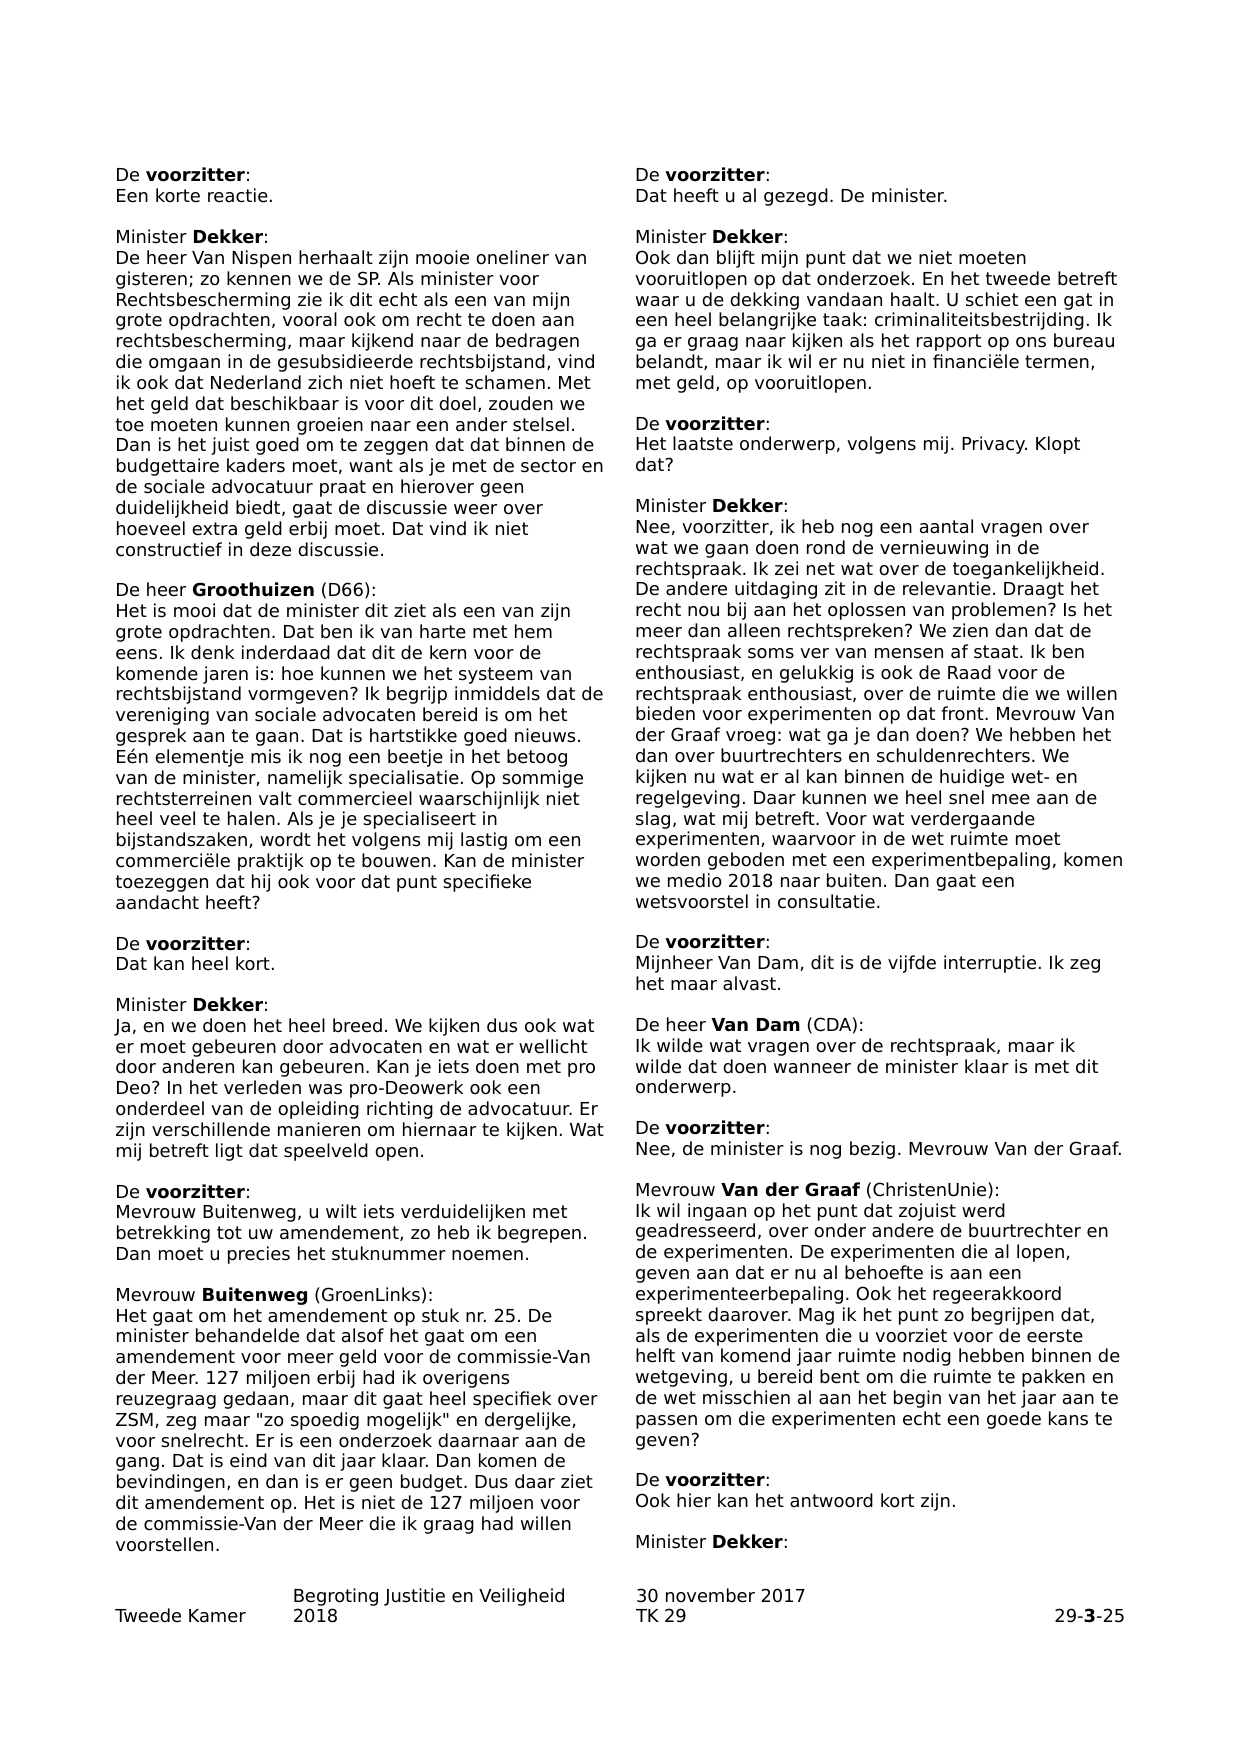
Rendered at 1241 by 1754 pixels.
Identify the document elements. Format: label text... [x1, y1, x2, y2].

text Minister Dekker: [115, 995, 605, 1016]
text De heer Groothuizen (D66): [115, 580, 605, 601]
text Een korte reactie. [115, 186, 605, 207]
text De voorzitter: [115, 1181, 605, 1202]
text Ook dan blijft mijn punt dat we niet moeten vooruitlopen op dat onderzoek. En het tweede betreft waar u de dekking vandaan haalt. U schiet een gat in een heel belangrijke taak: criminaliteitsbestrijding. Ik ga er graag naar kijken als het rapport op ons bureau belandt, maar ik wil er nu niet in financiële termen, met geld, op vooruitlopen. [635, 248, 1125, 393]
text Mevrouw Buitenweg, u wilt iets verduidelijken met betrekking tot uw amendement, zo heb ik begrepen. Dan moet u precies het stuknummer noemen. [115, 1202, 605, 1265]
text Ook hier kan het antwoord kort zijn. [635, 1491, 1125, 1512]
text Dat heeft u al gezegd. De minister. [635, 186, 1125, 207]
text Het gaat om het amendement op stuk nr. 25. De minister behandelde dat alsof het gaat om een amendement voor meer geld voor de commissie-Van der Meer. 127 miljoen erbij had ik overigens reuzegraag gedaan, maar dit gaat heel specifiek over ZSM, zeg maar "zo spoedig mogelijk" en dergelijke, voor snelrecht. Er is een onderzoek daarnaar aan de gang. Dat is eind van dit jaar klaar. Dan komen de bevindingen, en dan is er geen budget. Dus daar ziet dit amendement op. Het is niet de 127 miljoen voor de commissie-Van der Meer die ik graag had willen voorstellen. [115, 1305, 605, 1555]
text De voorzitter: [635, 1470, 1125, 1491]
text De voorzitter: [635, 413, 1125, 434]
text Nee, de minister is nog bezig. Mevrouw Van der Graaf. [635, 1139, 1125, 1159]
text Minister Dekker: [635, 496, 1125, 517]
text Minister Dekker: [635, 1532, 1125, 1553]
text Mevrouw Van der Graaf (ChristenUnie): [635, 1179, 1125, 1200]
text Mevrouw Buitenweg (GroenLinks): [115, 1285, 605, 1305]
text De voorzitter: [635, 1118, 1125, 1139]
text De voorzitter: [635, 932, 1125, 953]
text Minister Dekker: [635, 227, 1125, 248]
text Het is mooi dat de minister dit ziet als een van zijn grote opdrachten. Dat ben ik van harte met hem eens. Ik denk inderdaad dat dit de kern voor de komende jaren is: hoe kunnen we het systeem van rechtsbijstand vormgeven? Ik begrijp inmiddels dat de vereniging van sociale advocaten bereid is om het gesprek aan te gaan. Dat is hartstikke goed nieuws. Eén elementje mis ik nog een beetje in het betoog van de minister, namelijk specialisatie. Op sommige rechtsterreinen valt commercieel waarschijnlijk niet heel veel te halen. Als je je specialiseert in bijstandszaken, wordt het volgens mij lastig om een commerciële praktijk op te bouwen. Kan de minister toezeggen dat hij ook voor dat punt specifieke aandacht heeft? [115, 601, 605, 913]
text Ik wil ingaan op het punt dat zojuist werd geadresseerd, over onder andere de buurtrechter en de experimenten. De experimenten die al lopen, geven aan dat er nu al behoefte is aan een experimenteerbepaling. Ook het regeerakkoord spreekt daarover. Mag ik het punt zo begrijpen dat, als de experimenten die u voorziet voor de eerste helft van komend jaar ruimte nodig hebben binnen de wetgeving, u bereid bent om die ruimte te pakken en de wet misschien al aan het begin van het jaar aan te passen om die experimenten echt een goede kans te geven? [635, 1200, 1125, 1450]
text De voorzitter: [115, 933, 605, 954]
text Minister Dekker: [115, 227, 605, 248]
text Het laatste onderwerp, volgens mij. Privacy. Klopt dat? [635, 434, 1125, 476]
text De heer Van Nispen herhaalt zijn mooie oneliner van gisteren; zo kennen we de SP. Als minister voor Rechtsbescherming zie ik dit echt als een van mijn grote opdrachten, vooral ook om recht te doen aan rechtsbescherming, maar kijkend naar de bedragen die omgaan in de gesubsidieerde rechtsbijstand, vind ik ook dat Nederland zich niet hoeft te schamen. Met het geld dat beschikbaar is voor dit doel, zouden we toe moeten kunnen groeien naar een ander stelsel. Dan is het juist goed om te zeggen dat dat binnen de budgettaire kaders moet, want als je met de sector en de sociale advocatuur praat en hierover geen duidelijkheid biedt, gaat de discussie weer over hoeveel extra geld erbij moet. Dat vind ik niet constructief in deze discussie. [115, 248, 605, 560]
text Ja, en we doen het heel breed. We kijken dus ook wat er moet gebeuren door advocaten en wat er wellicht door anderen kan gebeuren. Kan je iets doen met pro Deo? In het verleden was pro-Deowerk ook een onderdeel van de opleiding richting de advocatuur. Er zijn verschillende manieren om hiernaar te kijken. Wat mij betreft ligt dat speelveld open. [115, 1016, 605, 1161]
text Dat kan heel kort. [115, 954, 605, 975]
text Nee, voorzitter, ik heb nog een aantal vragen over wat we gaan doen rond de vernieuwing in de rechtspraak. Ik zei net wat over de toegankelijkheid. De andere uitdaging zit in de relevantie. Draagt het recht nou bij aan het oplossen van problemen? Is het meer dan alleen rechtspreken? We zien dan dat de rechtspraak soms ver van mensen af staat. Ik ben enthousiast, en gelukkig is ook de Raad voor de rechtspraak enthousiast, over de ruimte die we willen bieden voor experimenten op dat front. Mevrouw Van der Graaf vroeg: wat ga je dan doen? We hebben het dan over buurtrechters en schuldenrechters. We kijken nu wat er al kan binnen de huidige wet- en regelgeving. Daar kunnen we heel snel mee aan de slag, wat mij betreft. Voor wat verdergaande experimenten, waarvoor in de wet ruimte moet worden geboden met een experimentbepaling, komen we medio 2018 naar buiten. Dan gaat een wetsvoorstel in consultatie. [635, 517, 1125, 912]
text De voorzitter: [115, 165, 605, 186]
text Ik wilde wat vragen over de rechtspraak, maar ik wilde dat doen wanneer de minister klaar is met dit onderwerp. [635, 1036, 1125, 1098]
text Mijnheer Van Dam, dit is de vijfde interruptie. Ik zeg het maar alvast. [635, 953, 1125, 995]
text De voorzitter: [635, 165, 1125, 186]
text De heer Van Dam (CDA): [635, 1015, 1125, 1036]
